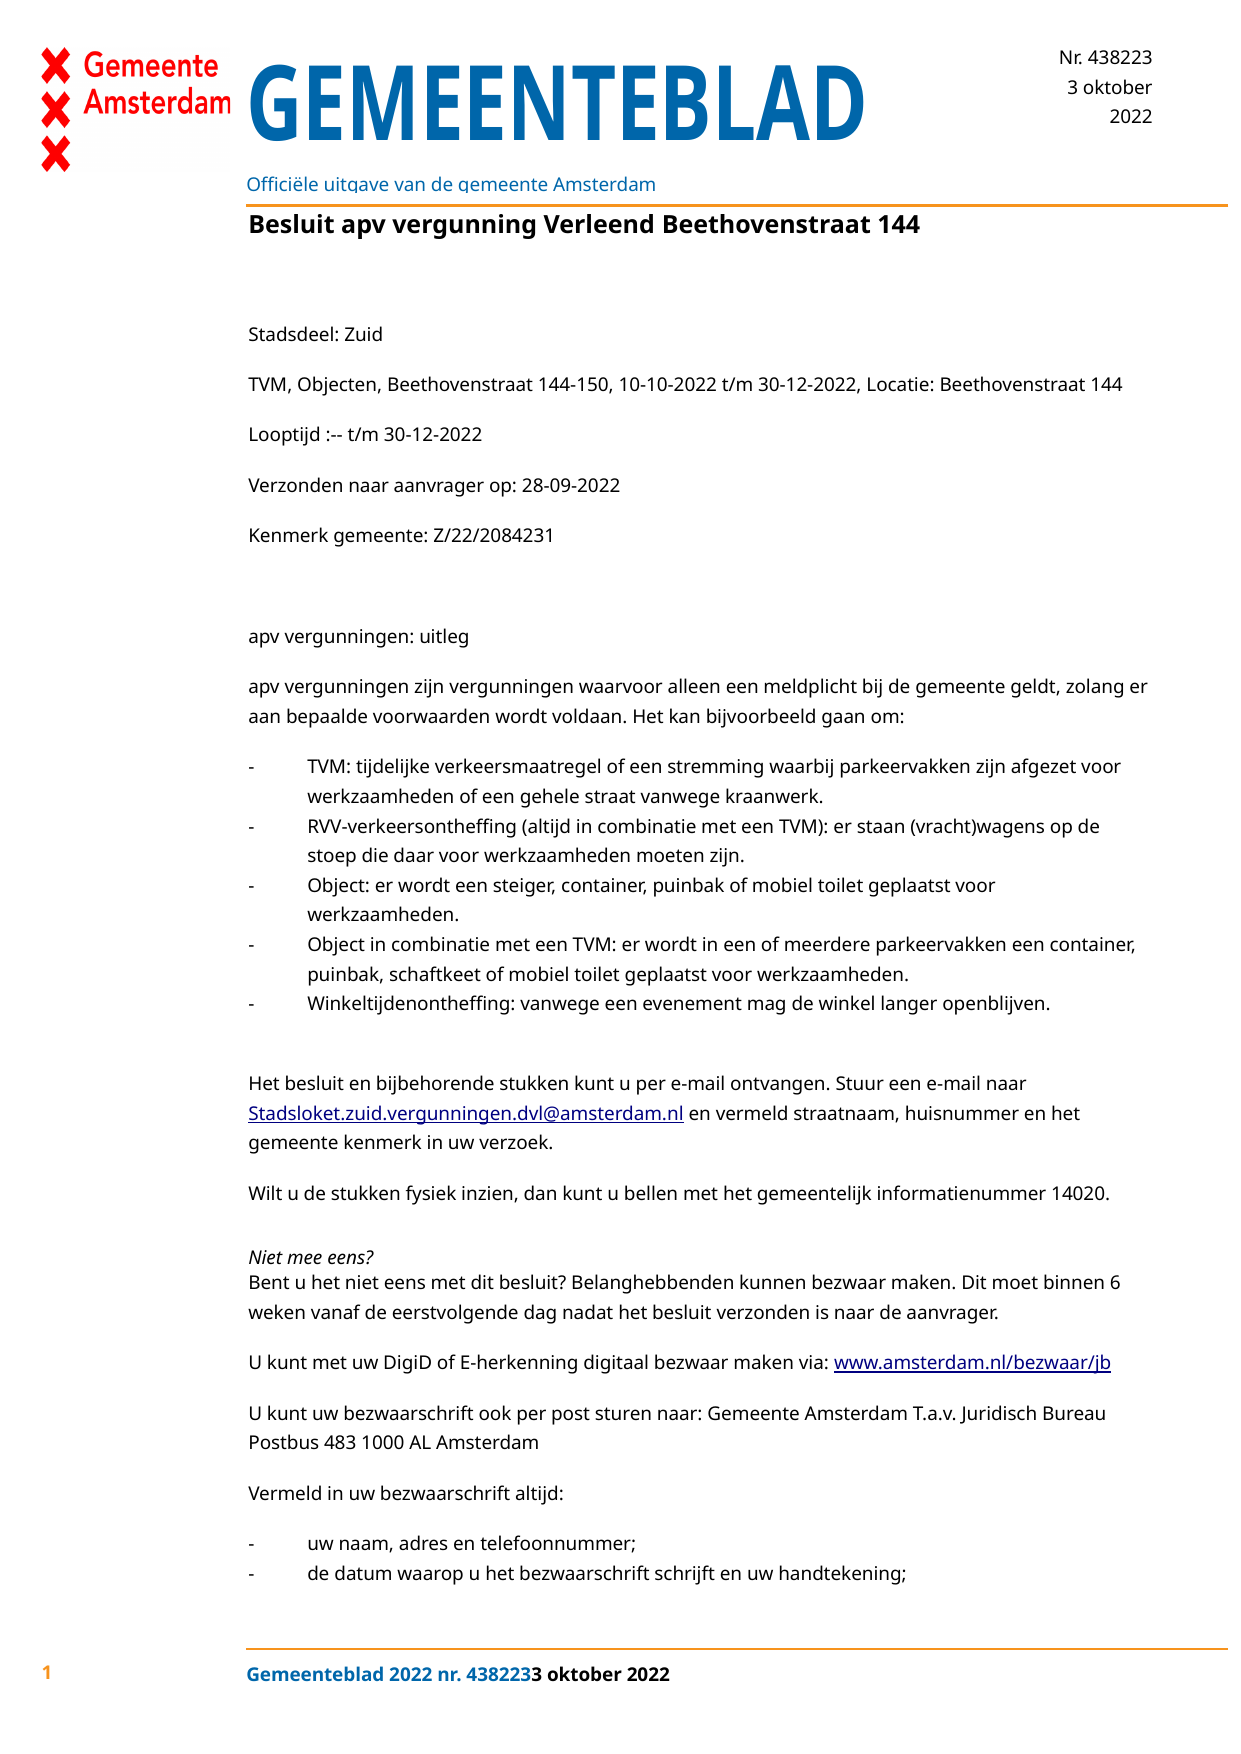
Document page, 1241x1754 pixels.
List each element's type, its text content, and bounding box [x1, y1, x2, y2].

list uw naam, adres en telefoonnummer; [248, 1530, 1152, 1556]
text Verzonden naar aanvrager op: 28-09-2022 [248, 472, 1152, 498]
list Object in combinatie met een TVM: er wordt in een of meerdere parkeervakken een container, puinbak, schaftkeet of mobiel toilet geplaatst voor werkzaamheden. [248, 931, 1152, 986]
list RVV-verkeersontheffing (altijd in combinatie met een TVM): er staan (vracht)wagens op de stoep die daar voor werkzaamheden moeten zijn. [248, 813, 1152, 868]
text U kunt uw bezwaarschrift ook per post sturen naar: Gemeente Amsterdam T.a.v. Juridisch Bureau Postbus 483 1000 AL Amsterdam [248, 1400, 1152, 1455]
text U kunt met uw DigiD of E-herkenning digitaal bezwaar maken via: www.amsterdam.nl/bezwaar/jb [248, 1349, 1152, 1375]
text apv vergunningen zijn vergunningen waarvoor alleen een meldplicht bij de gemeente geldt, zolang er aan bepaalde voorwaarden wordt voldaan. Het kan bijvoorbeeld gaan om: [248, 674, 1152, 729]
text Besluit apv vergunning Verleend Beethovenstraat 144 [248, 207, 1152, 241]
text Niet mee eens? [248, 1244, 1152, 1269]
picture [41, 47, 231, 172]
text Kenmerk gemeente: Z/22/2084231 [248, 522, 1152, 548]
text Vermeld in uw bezwaarschrift altijd: [248, 1480, 1152, 1506]
text Looptijd :-- t/m 30-12-2022 [248, 422, 1152, 447]
text Bent u het niet eens met dit besluit? Belanghebbenden kunnen bezwaar maken. Dit moet binnen 6 weken vanaf de eerstvolgende dag nadat het besluit verzonden is naar de aanvrager. [248, 1269, 1152, 1325]
text apv vergunningen: uitleg [248, 623, 1152, 649]
text Stadsdeel: Zuid [248, 321, 1152, 346]
text Wilt u de stukken fysiek inzien, dan kunt u bellen met het gemeentelijk informatienummer 14020. [248, 1180, 1152, 1206]
list TVM: tijdelijke verkeersmaatregel of een stremming waarbij parkeervakken zijn afgezet voor werkzaamheden of een gehele straat vanwege kraanwerk. [248, 754, 1152, 809]
text Het besluit en bijbehorende stukken kunt u per e-mail ontvangen. Stuur een e-mail naar Stadsloket.zuid.vergunningen.dvl@amsterdam.nl en vermeld straatnaam, huisnummer en het gemeente kenmerk in uw verzoek. [248, 1070, 1152, 1155]
list Object: er wordt een steiger, container, puinbak of mobiel toilet geplaatst voor werkzaamheden. [248, 872, 1152, 927]
list Winkeltijdenontheffing: vanwege een evenement mag de winkel langer openblijven. [248, 990, 1152, 1016]
text TVM, Objecten, Beethovenstraat 144-150, 10-10-2022 t/m 30-12-2022, Locatie: Beethovenstraat 144 [248, 371, 1152, 397]
list de datum waarop u het bezwaarschrift schrijft en uw handtekening; [248, 1560, 1152, 1586]
